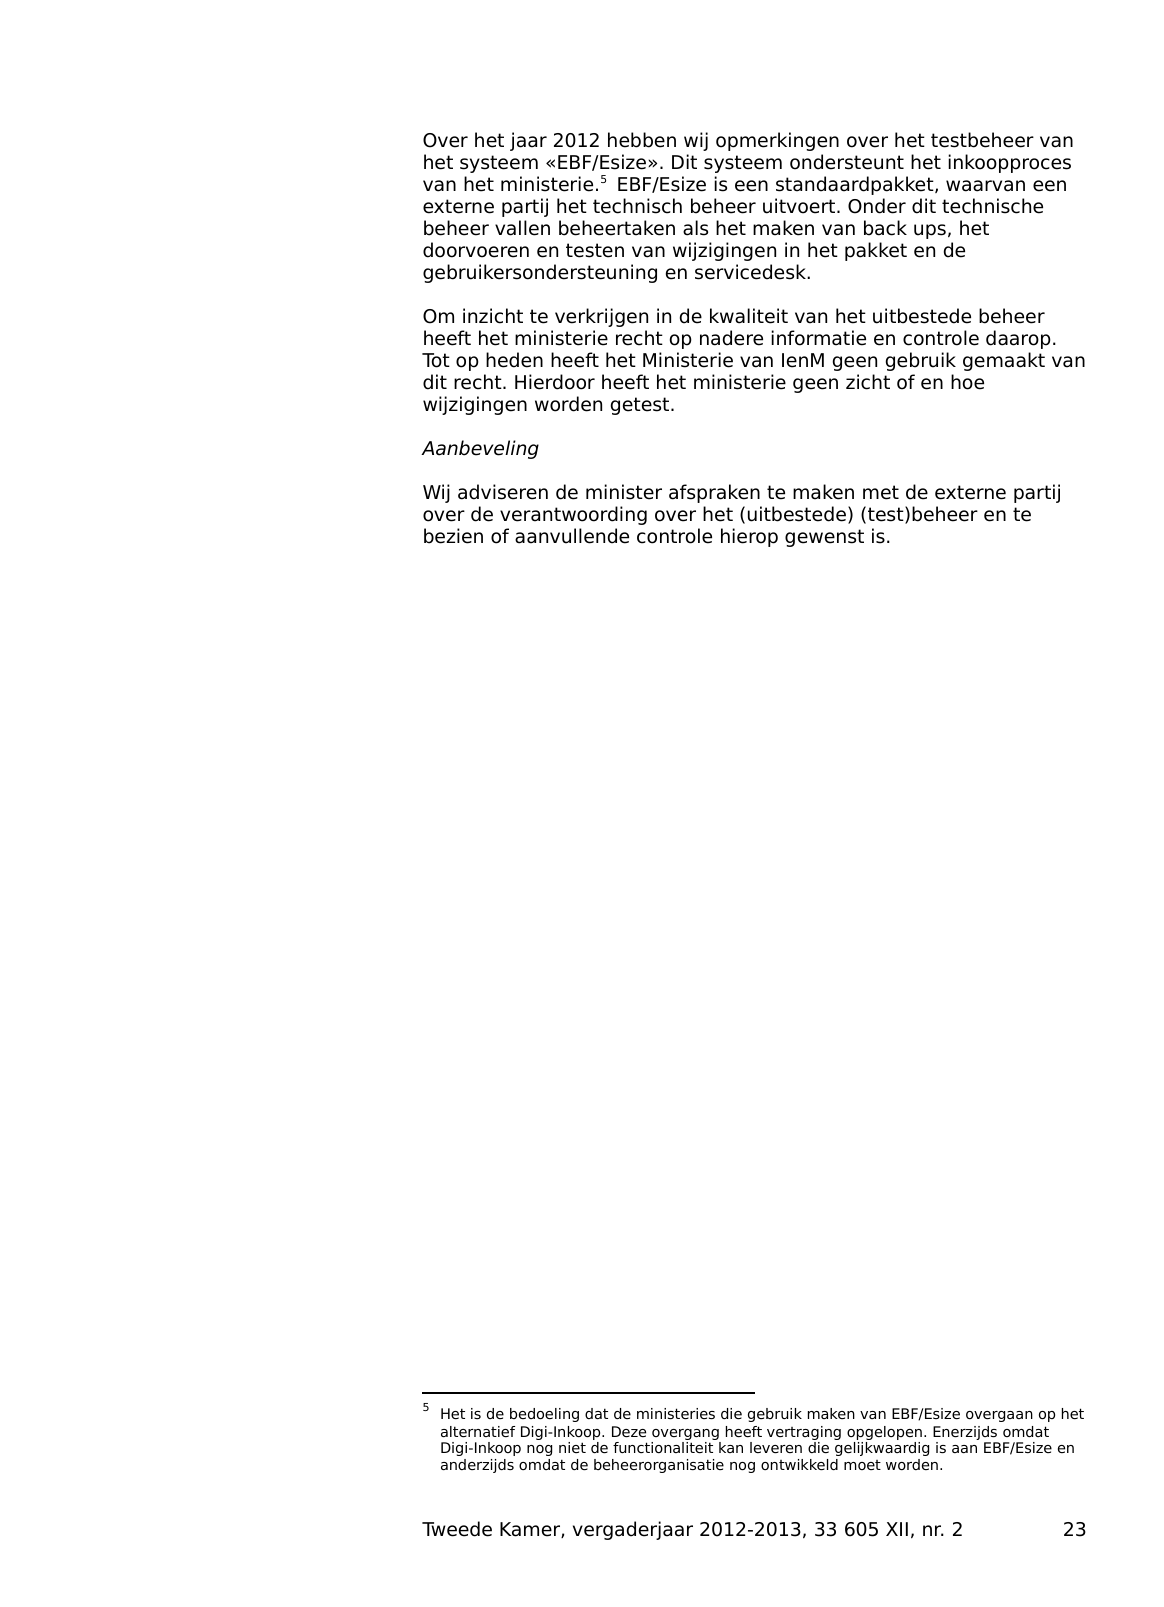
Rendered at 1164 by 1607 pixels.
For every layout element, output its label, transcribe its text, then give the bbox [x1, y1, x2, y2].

text Over het jaar 2012 hebben wij opmerkingen over het testbeheer van het systeem «EBF/Esize». Dit systeem ondersteunt het inkoopproces van het ministerie. EBF/Esize is een standaardpakket, waarvan een externe partij het technisch beheer uitvoert. Onder dit technische beheer vallen beheertaken als het maken van back ups, het doorvoeren en testen van wijzigingen in het pakket en de gebruikersondersteuning en servicedesk. [422, 130, 1087, 284]
text Het is de bedoeling dat de ministeries die gebruik maken van EBF/Esize overgaan op het alternatief Digi-Inkoop. Deze overgang heeft vertraging opgelopen. Enerzijds omdat Digi-Inkoop nog niet de functionaliteit kan leveren die gelijkwaardig is aan EBF/Esize en anderzijds omdat de beheerorganisatie nog ontwikkeld moet worden. [422, 1402, 1087, 1474]
text Wij adviseren de minister afspraken te maken met de externe partij over de verantwoording over het (uitbestede) (test)beheer en te bezien of aanvullende controle hierop gewenst is. [422, 482, 1087, 548]
text Om inzicht te verkrijgen in de kwaliteit van het uitbestede beheer heeft het ministerie recht op nadere informatie en controle daarop. Tot op heden heeft het Ministerie van IenM geen gebruik gemaakt van dit recht. Hierdoor heeft het ministerie geen zicht of en hoe wijzigingen worden getest. [422, 306, 1087, 416]
subtitle Aanbeveling [422, 438, 1087, 460]
